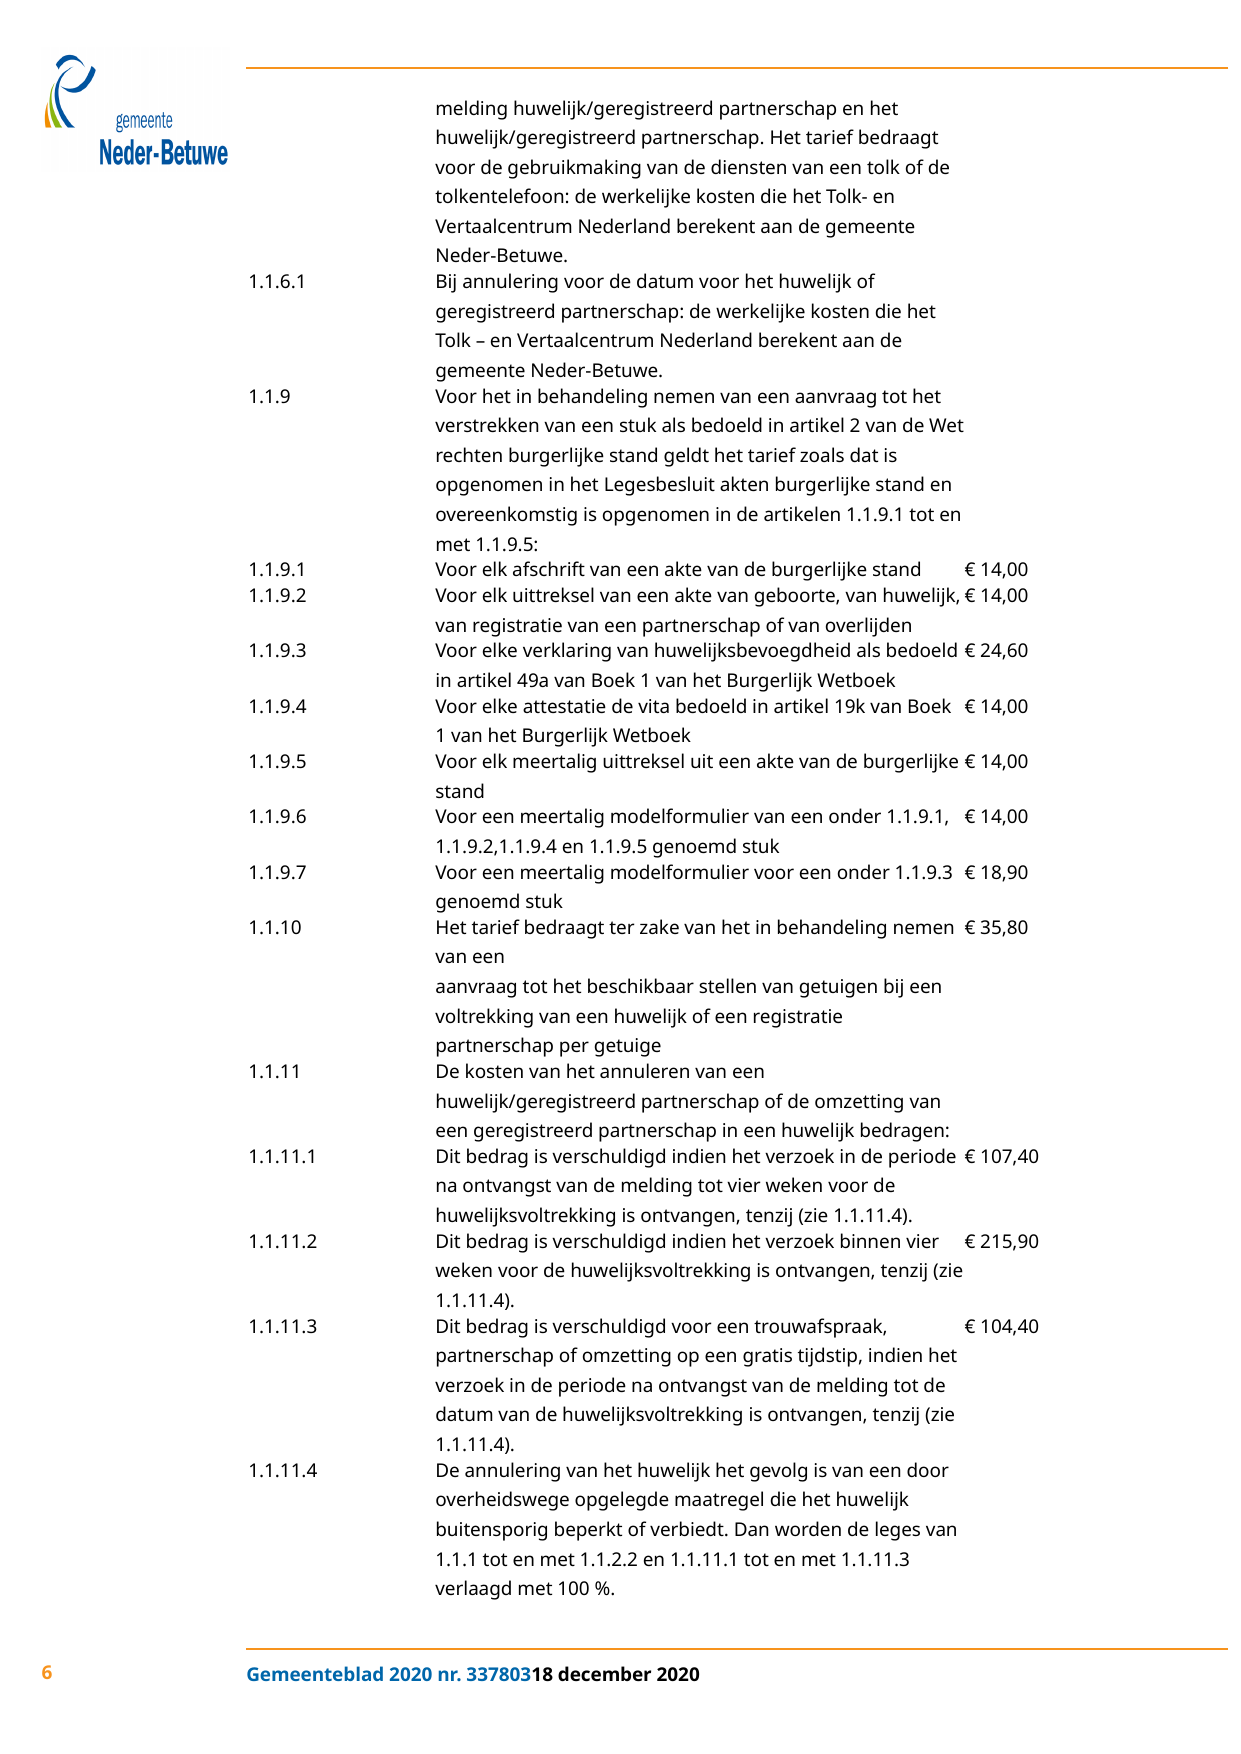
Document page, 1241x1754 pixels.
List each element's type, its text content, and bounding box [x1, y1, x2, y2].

table_cell [964, 1457, 1152, 1601]
table_cell € 14,00 [964, 582, 1152, 638]
table_cell melding huwelijk/geregistreerd partnerschap en het huwelijk/geregistreerd partnerschap. Het tarief bedraagt voor de gebruikmaking van de diensten van een tolk of de tolkentelefoon: de werkelijke kosten die het Tolk- en Vertaalcentrum Nederland berekent aan de gemeente Neder-Betuwe. [435, 95, 964, 268]
table_cell Het tarief bedraagt ter zake van het in behandeling nemen van een aanvraag tot het beschikbaar stellen van getuigen bij een voltrekking van een huwelijk of een registratie partnerschap per getuige [435, 914, 964, 1058]
table_cell 1.1.10 [248, 914, 435, 1058]
table_cell 1.1.9.4 [248, 693, 435, 748]
table_cell € 14,00 [964, 693, 1152, 748]
table_cell € 104,40 [964, 1313, 1152, 1457]
table_cell 1.1.6.1 [248, 269, 435, 383]
table_cell 1.1.9.1 [248, 557, 435, 582]
table_cell 1.1.9.3 [248, 638, 435, 693]
table_cell [248, 95, 435, 268]
table_cell 1.1.9 [248, 383, 435, 557]
picture [41, 47, 231, 172]
table_cell 1.1.9.5 [248, 748, 435, 803]
table_cell € 14,00 [964, 804, 1152, 859]
table_cell 1.1.11.1 [248, 1143, 435, 1228]
table_cell Voor elk afschrift van een akte van de burgerlijke stand [435, 557, 964, 582]
table_cell 1.1.11.2 [248, 1228, 435, 1313]
table_cell € 107,40 [964, 1143, 1152, 1228]
table_cell € 14,00 [964, 748, 1152, 803]
table_cell Voor een meertalig modelformulier voor een onder 1.1.9.3 genoemd stuk [435, 859, 964, 914]
table_cell [964, 1058, 1152, 1143]
table_cell [964, 383, 1152, 557]
table_cell De annulering van het huwelijk het gevolg is van een door overheidswege opgelegde maatregel die het huwelijk buitensporig beperkt of verbiedt. Dan worden de leges van 1.1.1 tot en met 1.1.2.2 en 1.1.11.1 tot en met 1.1.11.3 verlaagd met 100 %. [435, 1457, 964, 1601]
table_cell € 24,60 [964, 638, 1152, 693]
table_cell € 18,90 [964, 859, 1152, 914]
table_cell 1.1.11 [248, 1058, 435, 1143]
table_cell Voor elke verklaring van huwelijksbevoegdheid als bedoeld in artikel 49a van Boek 1 van het Burgerlijk Wetboek [435, 638, 964, 693]
table_cell Voor elk meertalig uittreksel uit een akte van de burgerlijke stand [435, 748, 964, 803]
table_cell Bij annulering voor de datum voor het huwelijk of geregistreerd partnerschap: de werkelijke kosten die het Tolk – en Vertaalcentrum Nederland berekent aan de gemeente Neder-Betuwe. [435, 269, 964, 383]
table_cell 1.1.11.4 [248, 1457, 435, 1601]
table_cell 1.1.9.7 [248, 859, 435, 914]
table_cell Voor elke attestatie de vita bedoeld in artikel 19k van Boek 1 van het Burgerlijk Wetboek [435, 693, 964, 748]
table_cell Dit bedrag is verschuldigd indien het verzoek in de periode na ontvangst van de melding tot vier weken voor de huwelijksvoltrekking is ontvangen, tenzij (zie 1.1.11.4). [435, 1143, 964, 1228]
table_cell 1.1.9.6 [248, 804, 435, 859]
table_cell De kosten van het annuleren van een huwelijk/geregistreerd partnerschap of de omzetting van een geregistreerd partnerschap in een huwelijk bedragen: [435, 1058, 964, 1143]
table_cell € 35,80 [964, 914, 1152, 1058]
table_cell Dit bedrag is verschuldigd indien het verzoek binnen vier weken voor de huwelijksvoltrekking is ontvangen, tenzij (zie 1.1.11.4). [435, 1228, 964, 1313]
table_cell 1.1.11.3 [248, 1313, 435, 1457]
table_cell € 14,00 [964, 557, 1152, 582]
table_cell Voor een meertalig modelformulier van een onder 1.1.9.1, 1.1.9.2,1.1.9.4 en 1.1.9.5 genoemd stuk [435, 804, 964, 859]
table_cell [964, 95, 1152, 268]
table_cell Voor het in behandeling nemen van een aanvraag tot het verstrekken van een stuk als bedoeld in artikel 2 van de Wet rechten burgerlijke stand geldt het tarief zoals dat is opgenomen in het Legesbesluit akten burgerlijke stand en overeenkomstig is opgenomen in de artikelen 1.1.9.1 tot en met 1.1.9.5: [435, 383, 964, 557]
table_cell 1.1.9.2 [248, 582, 435, 638]
table_cell Dit bedrag is verschuldigd voor een trouwafspraak, partnerschap of omzetting op een gratis tijdstip, indien het verzoek in de periode na ontvangst van de melding tot de datum van de huwelijksvoltrekking is ontvangen, tenzij (zie 1.1.11.4). [435, 1313, 964, 1457]
table_cell € 215,90 [964, 1228, 1152, 1313]
table_cell [964, 269, 1152, 383]
table_cell Voor elk uittreksel van een akte van geboorte, van huwelijk, van registratie van een partnerschap of van overlijden [435, 582, 964, 638]
